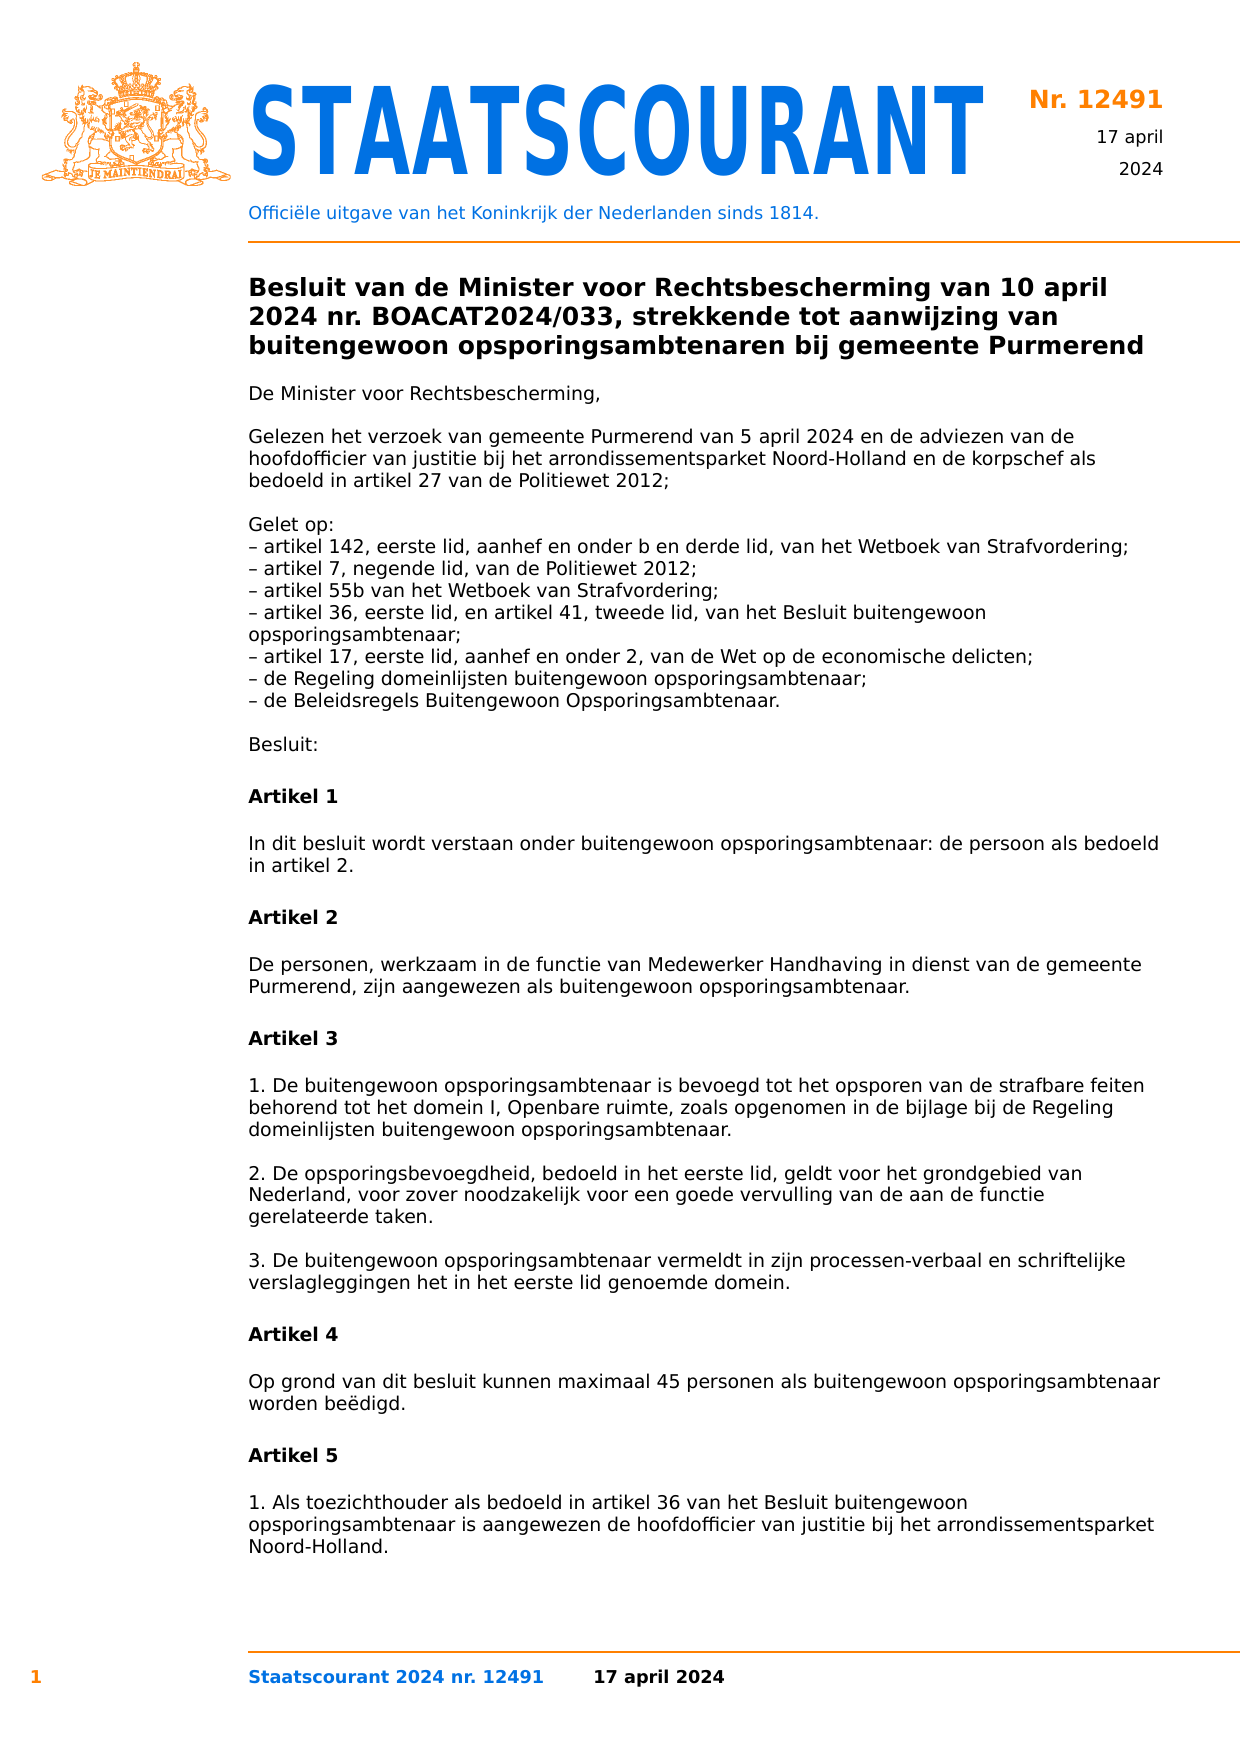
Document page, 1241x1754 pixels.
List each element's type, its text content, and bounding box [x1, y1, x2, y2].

text – artikel 17, eerste lid, aanhef en onder 2, van de Wet op de economische delicten; [248, 646, 1163, 668]
subtitle Artikel 1 [248, 786, 1163, 808]
picture [41, 62, 231, 186]
subtitle Artikel 4 [248, 1324, 1163, 1346]
subtitle Besluit van de Minister voor Rechtsbescherming van 10 april 2024 nr. BOACAT2024/033, strekkende tot aanwijzing van buitengewoon opsporingsambtenaren bij gemeente Purmerend [248, 273, 1163, 361]
subtitle Artikel 2 [248, 907, 1163, 929]
text 3. De buitengewoon opsporingsambtenaar vermeldt in zijn processen-verbaal en schriftelijke verslagleggingen het in het eerste lid genoemde domein. [248, 1250, 1163, 1294]
text 1. De buitengewoon opsporingsambtenaar is bevoegd tot het opsporen van de strafbare feiten behorend tot het domein I, Openbare ruimte, zoals opgenomen in de bijlage bij de Regeling domeinlijsten buitengewoon opsporingsambtenaar. [248, 1074, 1163, 1141]
text – de Beleidsregels Buitengewoon Opsporingsambtenaar. [248, 690, 1163, 712]
text De Minister voor Rechtsbescherming, [248, 382, 1163, 404]
subtitle Artikel 3 [248, 1028, 1163, 1049]
text – artikel 142, eerste lid, aanhef en onder b en derde lid, van het Wetboek van Strafvordering; [248, 536, 1163, 558]
text – artikel 36, eerste lid, en artikel 41, tweede lid, van het Besluit buitengewoon opsporingsambtenaar; [248, 602, 1163, 646]
text In dit besluit wordt verstaan onder buitengewoon opsporingsambtenaar: de persoon als bedoeld in artikel 2. [248, 833, 1163, 877]
text Op grond van dit besluit kunnen maximaal 45 personen als buitengewoon opsporingsambtenaar worden beëdigd. [248, 1371, 1163, 1415]
text 2. De opsporingsbevoegdheid, bedoeld in het eerste lid, geldt voor het grondgebied van Nederland, voor zover noodzakelijk voor een goede vervulling van de aan de functie gerelateerde taken. [248, 1162, 1163, 1228]
table_cell 17 april [998, 121, 1240, 153]
text Besluit: [248, 734, 1163, 756]
text De personen, werkzaam in de functie van Medewerker Handhaving in dienst van de gemeente Purmerend, zijn aangewezen als buitengewoon opsporingsambtenaar. [248, 954, 1163, 998]
subtitle Artikel 5 [248, 1445, 1163, 1467]
table_cell Officiële uitgave van het Koninkrijk der Nederlanden sinds 1814. [248, 203, 1240, 241]
text 1. Als toezichthouder als bedoeld in artikel 36 van het Besluit buitengewoon opsporingsambtenaar is aangewezen de hoofdofficier van justitie bij het arrondissementsparket Noord-Holland. [248, 1492, 1163, 1558]
text Gelet op: [248, 514, 1163, 536]
text – artikel 55b van het Wetboek van Strafvordering; [248, 580, 1163, 602]
text – de Regeling domeinlijsten buitengewoon opsporingsambtenaar; [248, 668, 1163, 690]
text – artikel 7, negende lid, van de Politiewet 2012; [248, 558, 1163, 580]
table_header [25, 62, 248, 241]
text Gelezen het verzoek van gemeente Purmerend van 5 april 2024 en de adviezen van de hoofdofficier van justitie bij het arrondissementsparket Noord-Holland en de korpschef als bedoeld in artikel 27 van de Politiewet 2012; [248, 426, 1163, 492]
table_header Nr. 12491 [998, 62, 1240, 121]
table_header STAATSCOURANT [248, 62, 998, 203]
table_cell 2024 [998, 153, 1240, 203]
